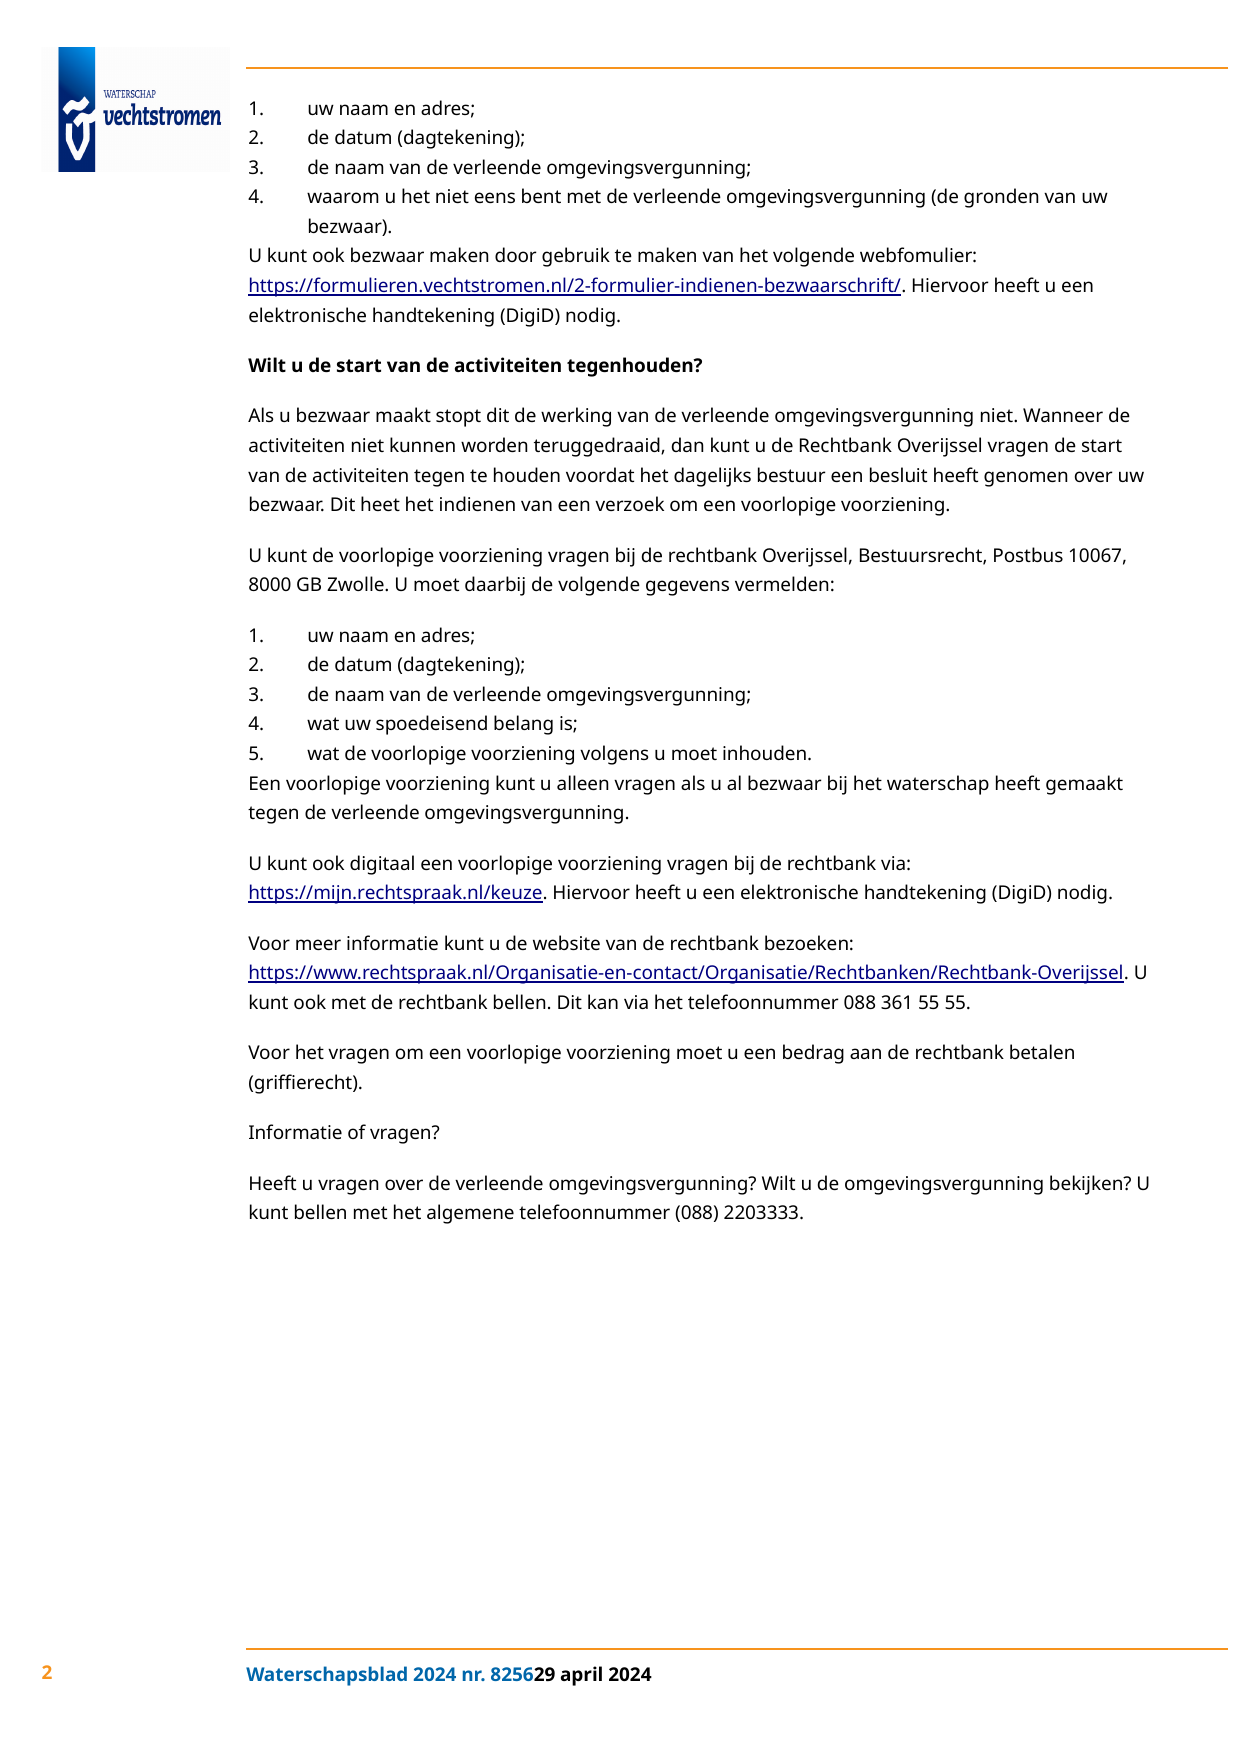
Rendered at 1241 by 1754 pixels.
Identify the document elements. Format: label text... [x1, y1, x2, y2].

list de naam van de verleende omgevingsvergunning; [248, 681, 1152, 707]
text Wilt u de start van de activiteiten tegenhouden? [248, 352, 1152, 378]
list de datum (dagtekening); [248, 124, 1152, 150]
list de datum (dagtekening); [248, 651, 1152, 677]
list uw naam en adres; [248, 95, 1152, 121]
text Voor het vragen om een voorlopige voorziening moet u een bedrag aan de rechtbank betalen (griffierecht). [248, 1039, 1152, 1095]
text Heeft u vragen over de verleende omgevingsvergunning? Wilt u de omgevingsvergunning bekijken? U kunt bellen met het algemene telefoonnummer (088) 2203333. [248, 1170, 1152, 1225]
list uw naam en adres; [248, 622, 1152, 648]
text U kunt ook digitaal een voorlopige voorziening vragen bij de rechtbank via: https://mijn.rechtspraak.nl/keuze. Hiervoor heeft u een elektronische handtekening (DigiD) nodig. [248, 850, 1152, 905]
list waarom u het niet eens bent met de verleende omgevingsvergunning (de gronden van uw bezwaar). [248, 183, 1152, 239]
text U kunt de voorlopige voorziening vragen bij de rechtbank Overijssel, Bestuursrecht, Postbus 10067, 8000 GB Zwolle. U moet daarbij de volgende gegevens vermelden: [248, 542, 1152, 597]
picture [41, 47, 231, 172]
text Een voorlopige voorziening kunt u alleen vragen als u al bezwaar bij het waterschap heeft gemaakt tegen de verleende omgevingsvergunning. [248, 770, 1152, 825]
list de naam van de verleende omgevingsvergunning; [248, 154, 1152, 180]
text Als u bezwaar maakt stopt dit de werking van de verleende omgevingsvergunning niet. Wanneer de activiteiten niet kunnen worden teruggedraaid, dan kunt u de Rechtbank Overijssel vragen de start van de activiteiten tegen te houden voordat het dagelijks bestuur een besluit heeft genomen over uw bezwaar. Dit heet het indienen van een verzoek om een voorlopige voorziening. [248, 403, 1152, 517]
text Informatie of vragen? [248, 1119, 1152, 1145]
list wat de voorlopige voorziening volgens u moet inhouden. [248, 740, 1152, 766]
list wat uw spoedeisend belang is; [248, 711, 1152, 736]
text Voor meer informatie kunt u de website van de rechtbank bezoeken: https://www.rechtspraak.nl/Organisatie-en-contact/Organisatie/Rechtbanken/Rechtbank-Overijssel. U kunt ook met de rechtbank bellen. Dit kan via het telefoonnummer 088 361 55 55. [248, 930, 1152, 1015]
text U kunt ook bezwaar maken door gebruik te maken van het volgende webfomulier: https://formulieren.vechtstromen.nl/2-formulier-indienen-bezwaarschrift/. Hiervoor heeft u een elektronische handtekening (DigiD) nodig. [248, 243, 1152, 328]
